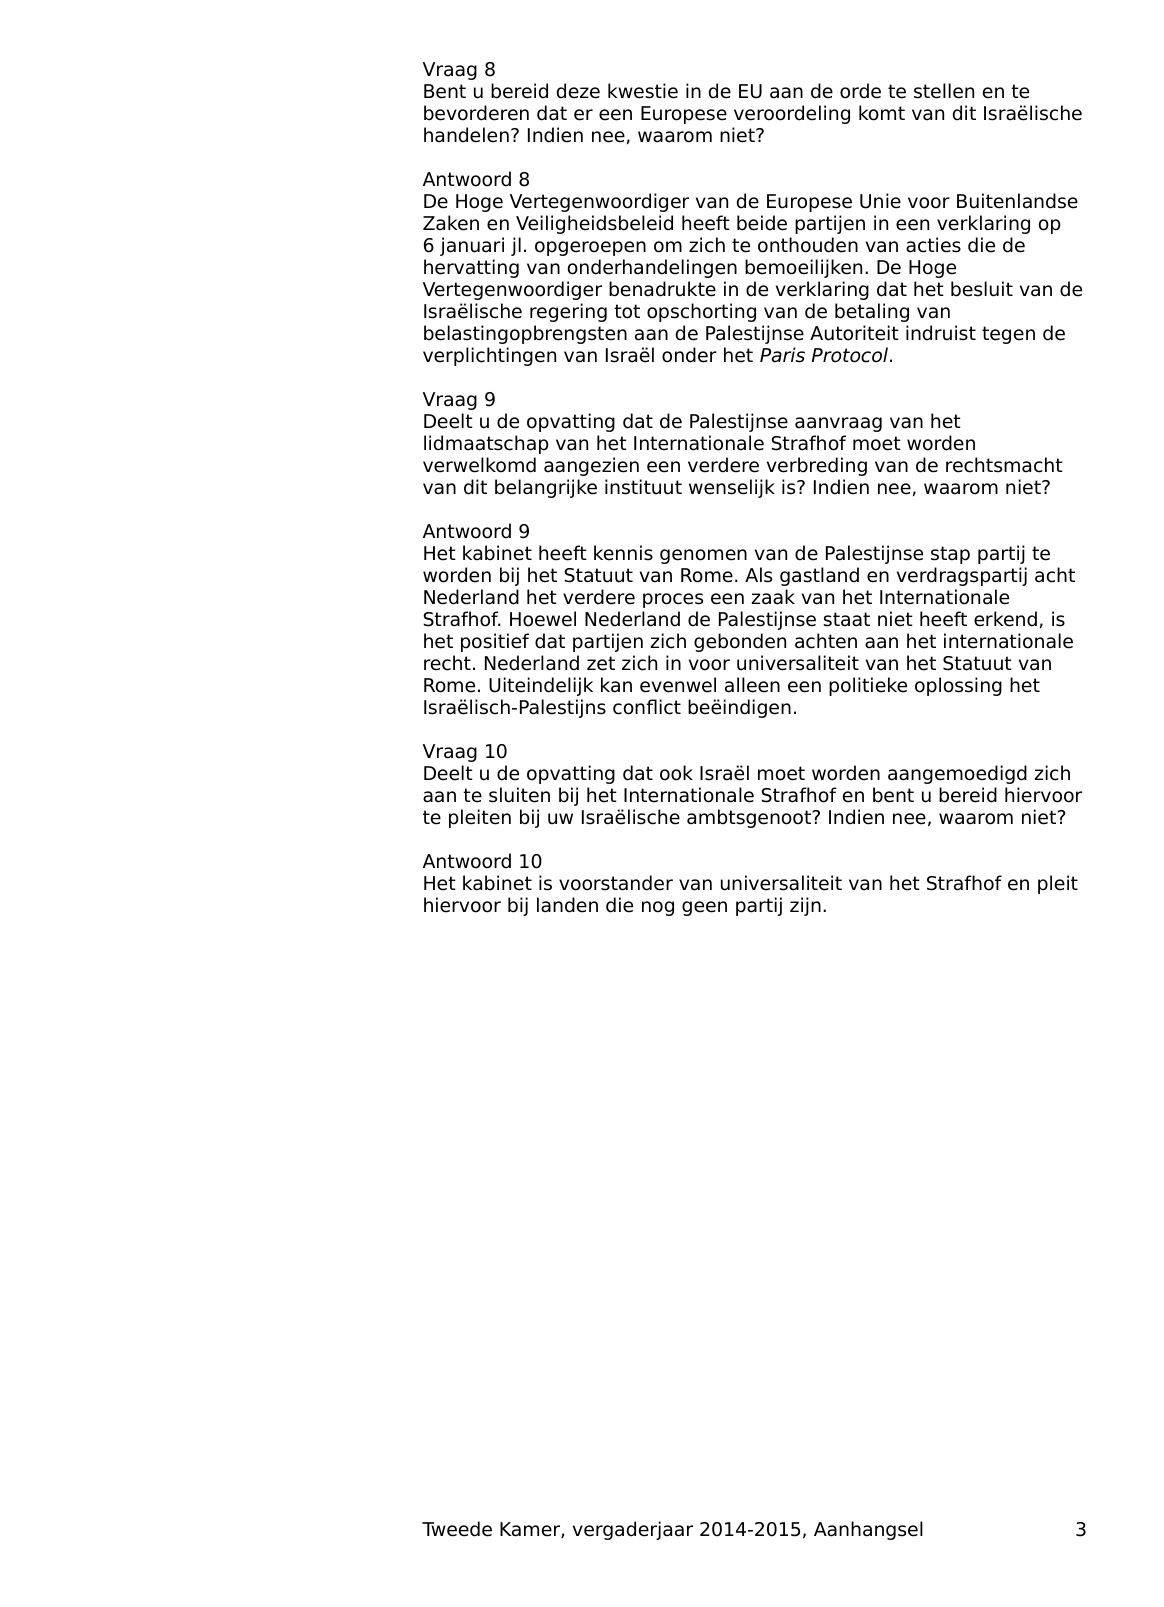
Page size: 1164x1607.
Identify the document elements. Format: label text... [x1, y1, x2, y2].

text Antwoord 8 [422, 169, 1087, 191]
text Vraag 10 [422, 741, 1087, 763]
text De Hoge Vertegenwoordiger van de Europese Unie voor Buitenlandse Zaken en Veiligheidsbeleid heeft beide partijen in een verklaring op 6 januari jl. opgeroepen om zich te onthouden van acties die de hervatting van onderhandelingen bemoeilijken. De Hoge Vertegenwoordiger benadrukte in de verklaring dat het besluit van de Israëlische regering tot opschorting van de betaling van belastingopbrengsten aan de Palestijnse Autoriteit indruist tegen de verplichtingen van Israël onder het Paris Protocol. [422, 191, 1087, 367]
text Bent u bereid deze kwestie in de EU aan de orde te stellen en te bevorderen dat er een Europese veroordeling komt van dit Israëlische handelen? Indien nee, waarom niet? [422, 81, 1087, 147]
text Antwoord 10 [422, 851, 1087, 873]
text Deelt u de opvatting dat de Palestijnse aanvraag van het lidmaatschap van het Internationale Strafhof moet worden verwelkomd aangezien een verdere verbreding van de rechtsmacht van dit belangrijke instituut wenselijk is? Indien nee, waarom niet? [422, 411, 1087, 499]
text Vraag 8 [422, 59, 1087, 81]
text Het kabinet is voorstander van universaliteit van het Strafhof en pleit hiervoor bij landen die nog geen partij zijn. [422, 873, 1087, 917]
text Vraag 9 [422, 389, 1087, 411]
text Het kabinet heeft kennis genomen van de Palestijnse stap partij te worden bij het Statuut van Rome. Als gastland en verdragspartij acht Nederland het verdere proces een zaak van het Internationale Strafhof. Hoewel Nederland de Palestijnse staat niet heeft erkend, is het positief dat partijen zich gebonden achten aan het internationale recht. Nederland zet zich in voor universaliteit van het Statuut van Rome. Uiteindelijk kan evenwel alleen een politieke oplossing het Israëlisch-Palestijns conflict beëindigen. [422, 543, 1087, 719]
text Deelt u de opvatting dat ook Israël moet worden aangemoedigd zich aan te sluiten bij het Internationale Strafhof en bent u bereid hiervoor te pleiten bij uw Israëlische ambtsgenoot? Indien nee, waarom niet? [422, 763, 1087, 829]
text Antwoord 9 [422, 521, 1087, 543]
